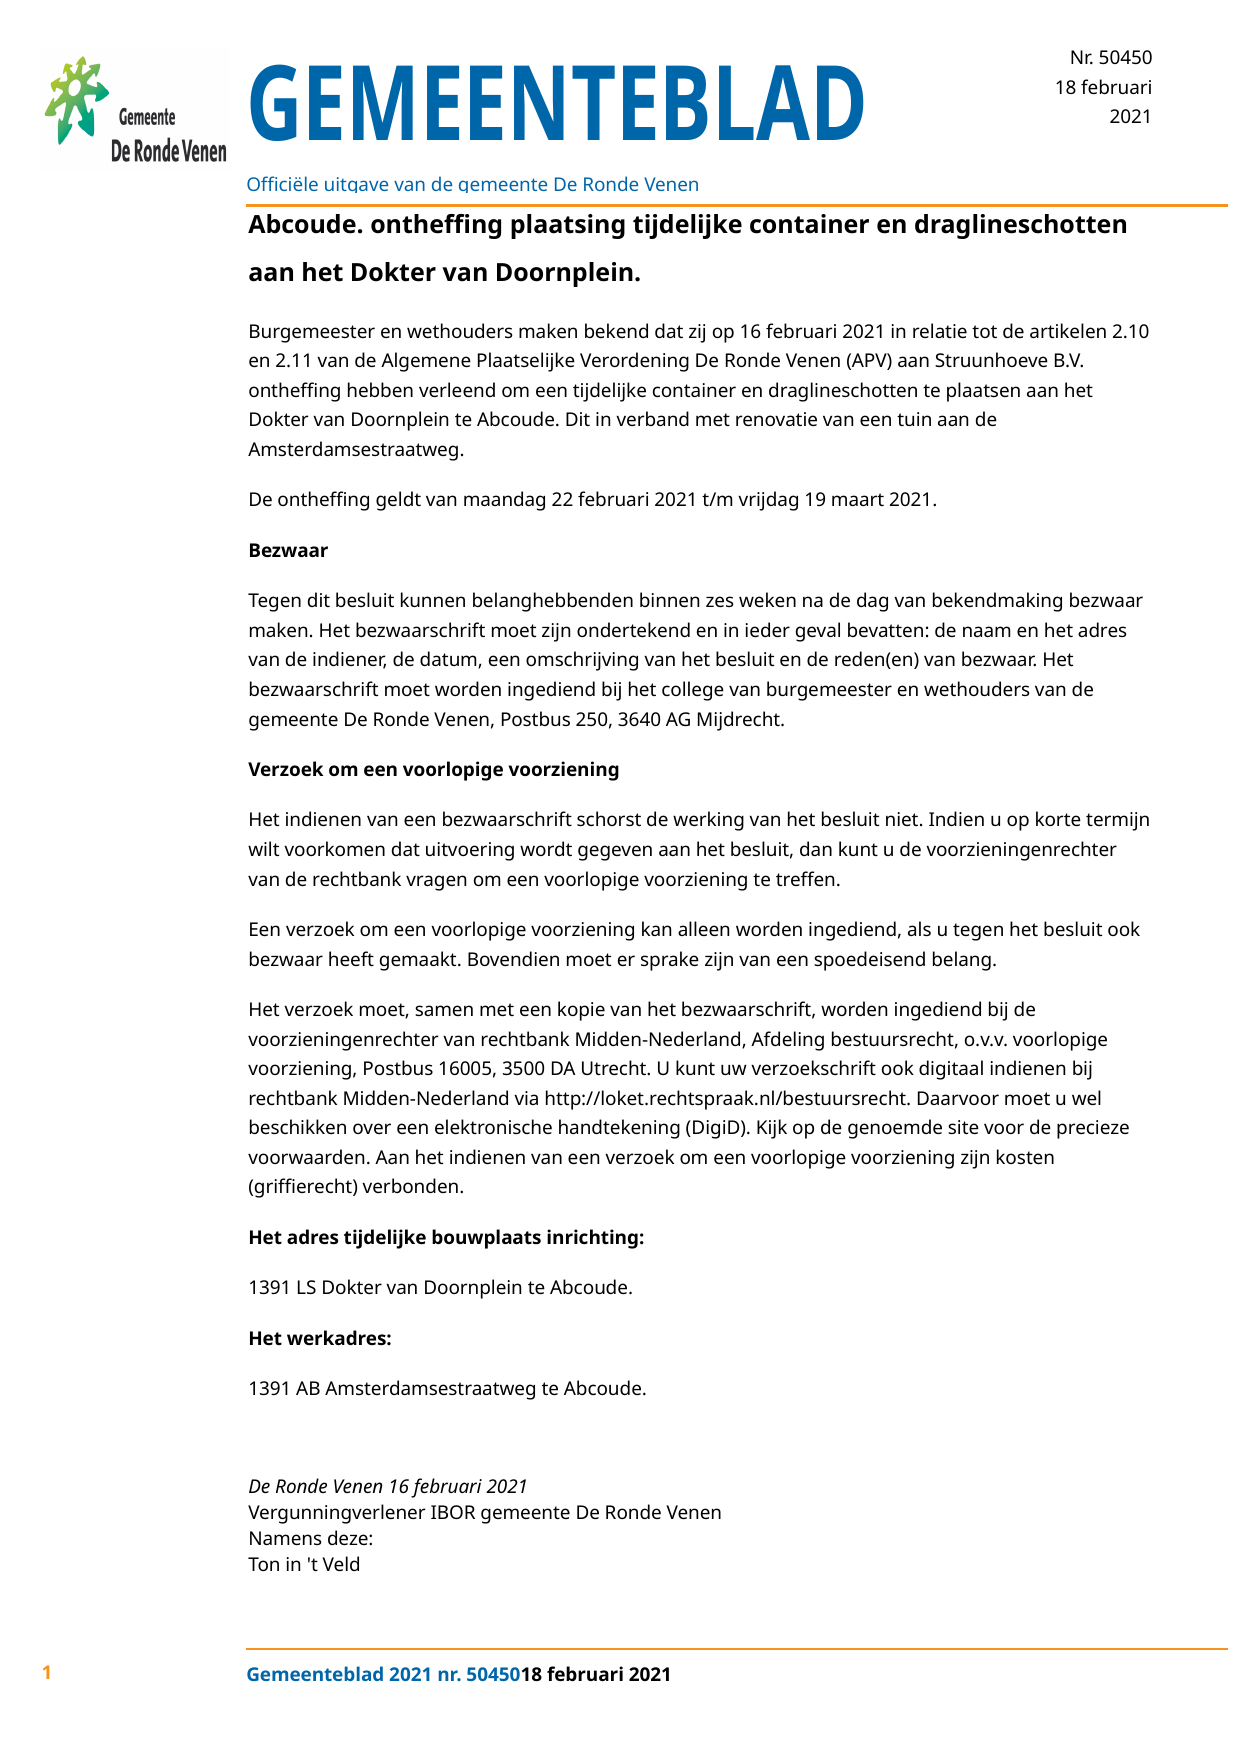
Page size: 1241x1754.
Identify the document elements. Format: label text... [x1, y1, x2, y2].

text Verzoek om een voorlopige voorziening [248, 756, 1152, 782]
text Bezwaar [248, 537, 1152, 563]
text Het indienen van een bezwaarschrift schorst de werking van het besluit niet. Indien u op korte termijn wilt voorkomen dat uitvoering wordt gegeven aan het besluit, dan kunt u de voorzieningenrechter van de rechtbank vragen om een voorlopige voorziening te treffen. [248, 807, 1152, 892]
text Het adres tijdelijke bouwplaats inrichting: [248, 1224, 1152, 1250]
text Een verzoek om een voorlopige voorziening kan alleen worden ingediend, als u tegen het besluit ook bezwaar heeft gemaakt. Bovendien moet er sprake zijn van een spoedeisend belang. [248, 916, 1152, 972]
text 1391 LS Dokter van Doornplein te Abcoude. [248, 1274, 1152, 1300]
text Namens deze: [248, 1525, 1152, 1551]
text 1391 AB Amsterdamsestraatweg te Abcoude. [248, 1375, 1152, 1401]
text De Ronde Venen 16 februari 2021 [248, 1474, 1152, 1499]
picture [41, 47, 231, 172]
text Tegen dit besluit kunnen belanghebbenden binnen zes weken na de dag van bekendmaking bezwaar maken. Het bezwaarschrift moet zijn ondertekend en in ieder geval bevatten: de naam en het adres van de indiener, de datum, een omschrijving van het besluit en de reden(en) van bezwaar. Het bezwaarschrift moet worden ingediend bij het college van burgemeester en wethouders van de gemeente De Ronde Venen, Postbus 250, 3640 AG Mijdrecht. [248, 587, 1152, 732]
text De ontheffing geldt van maandag 22 februari 2021 t/m vrijdag 19 maart 2021. [248, 487, 1152, 512]
text Burgemeester en wethouders maken bekend dat zij op 16 februari 2021 in relatie tot de artikelen 2.10 en 2.11 van de Algemene Plaatselijke Verordening De Ronde Venen (APV) aan Struunhoeve B.V. ontheffing hebben verleend om een tijdelijke container en draglineschotten te plaatsen aan het Dokter van Doornplein te Abcoude. Dit in verband met renovatie van een tuin aan de Amsterdamsestraatweg. [248, 318, 1152, 462]
text Ton in 't Veld [248, 1551, 1152, 1577]
text Het verzoek moet, samen met een kopie van het bezwaarschrift, worden ingediend bij de voorzieningenrechter van rechtbank Midden-Nederland, Afdeling bestuursrecht, o.v.v. voorlopige voorziening, Postbus 16005, 3500 DA Utrecht. U kunt uw verzoekschrift ook digitaal indienen bij rechtbank Midden-Nederland via http://loket.rechtspraak.nl/bestuursrecht. Daarvoor moet u wel beschikken over een elektronische handtekening (DigiD). Kijk op de genoemde site voor de precieze voorwaarden. Aan het indienen van een verzoek om een voorlopige voorziening zijn kosten (griffierecht) verbonden. [248, 996, 1152, 1199]
text Het werkadres: [248, 1325, 1152, 1351]
text Abcoude. ontheffing plaatsing tijdelijke container en draglineschotten aan het Dokter van Doornplein. [248, 207, 1152, 288]
text Vergunningverlener IBOR gemeente De Ronde Venen [248, 1499, 1152, 1525]
